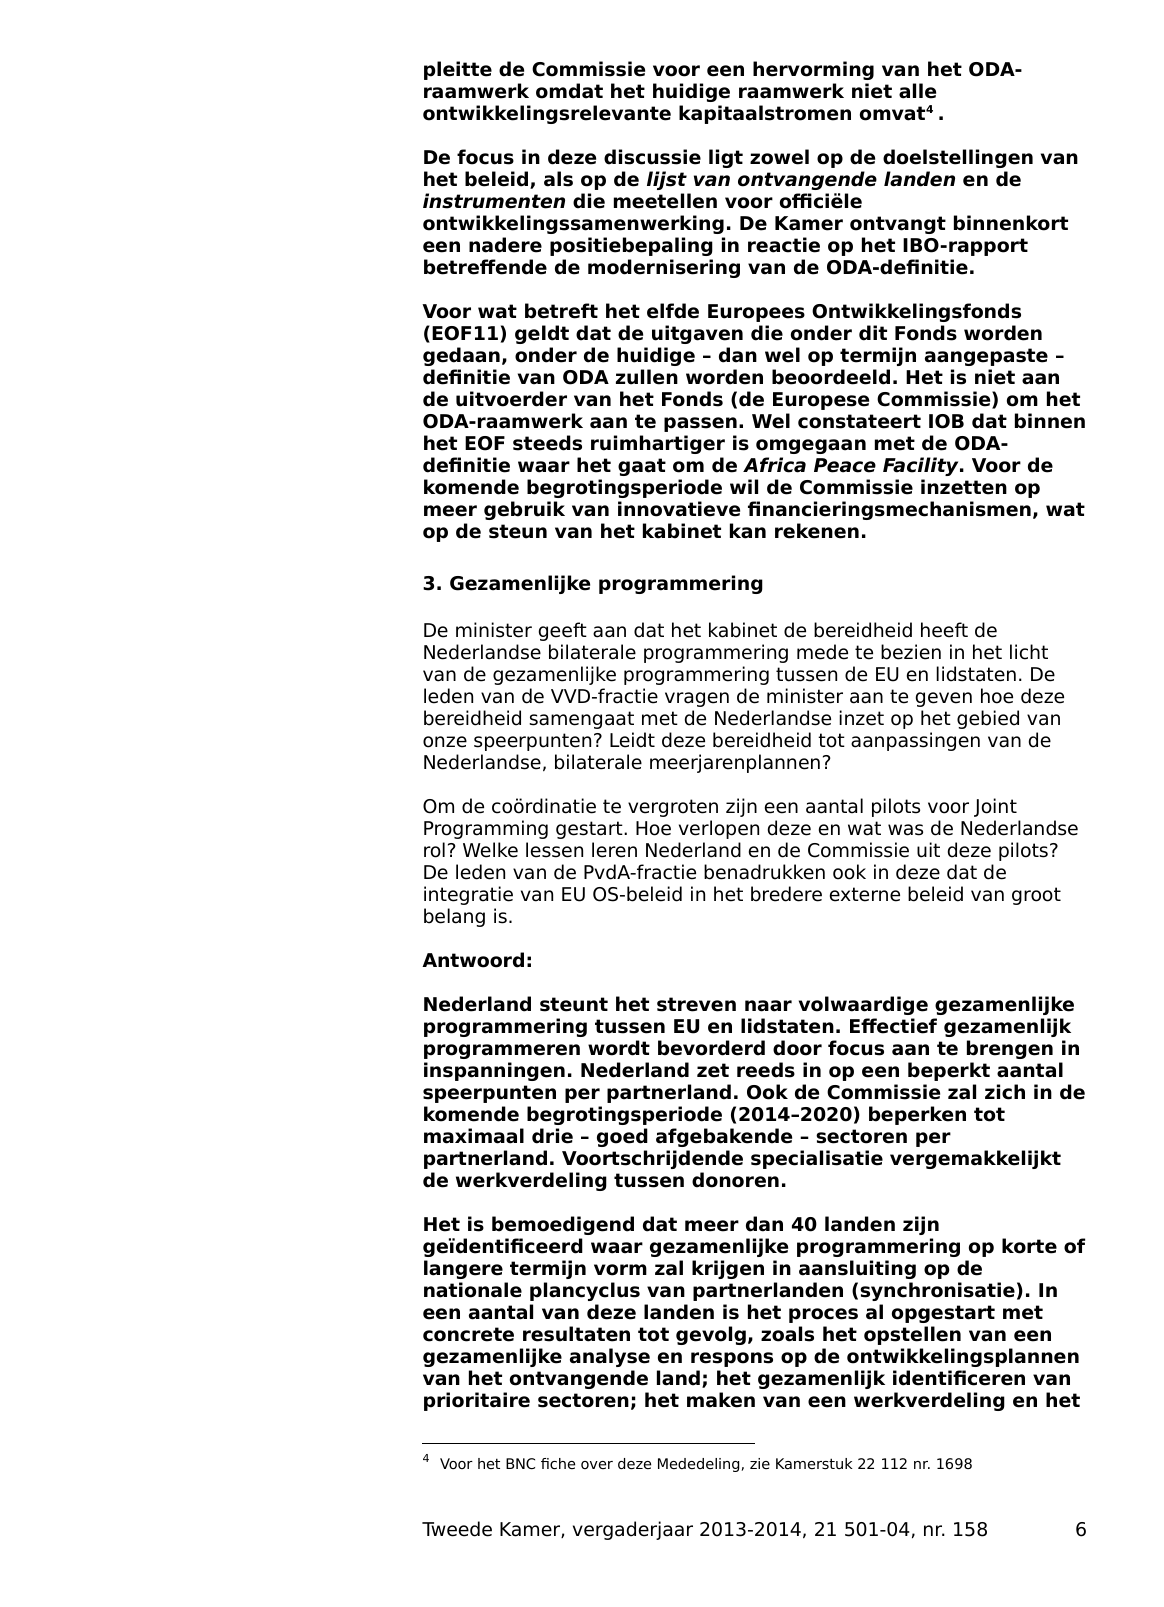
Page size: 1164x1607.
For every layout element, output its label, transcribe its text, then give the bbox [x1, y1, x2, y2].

text Om de coördinatie te vergroten zijn een aantal pilots voor Joint Programming gestart. Hoe verlopen deze en wat was de Nederlandse rol? Welke lessen leren Nederland en de Commissie uit deze pilots? De leden van de PvdA-fractie benadrukken ook in deze dat de integratie van EU OS-beleid in het bredere externe beleid van groot belang is. [422, 796, 1087, 928]
subtitle 3. Gezamenlijke programmering [422, 573, 1087, 595]
text De focus in deze discussie ligt zowel op de doelstellingen van het beleid, als op de lijst van ontvangende landen en de instrumenten die meetellen voor officiële ontwikkelingssamenwerking. De Kamer ontvangt binnenkort een nadere positiebepaling in reactie op het IBO-rapport betreffende de modernisering van de ODA-definitie. [422, 147, 1087, 279]
subtitle Antwoord: [422, 950, 1087, 972]
text Het is bemoedigend dat meer dan 40 landen zijn geïdentificeerd waar gezamenlijke programmering op korte of langere termijn vorm zal krijgen in aansluiting op de nationale plancyclus van partnerlanden (synchronisatie). In een aantal van deze landen is het proces al opgestart met concrete resultaten tot gevolg, zoals het opstellen van een gezamenlijke analyse en respons op de ontwikkelingsplannen van het ontvangende land; het gezamenlijk identificeren van prioritaire sectoren; het maken van een werkverdeling en het [422, 1214, 1087, 1412]
text De minister geeft aan dat het kabinet de bereidheid heeft de Nederlandse bilaterale programmering mede te bezien in het licht van de gezamenlijke programmering tussen de EU en lidstaten. De leden van de VVD-fractie vragen de minister aan te geven hoe deze bereidheid samengaat met de Nederlandse inzet op het gebied van onze speerpunten? Leidt deze bereidheid tot aanpassingen van de Nederlandse, bilaterale meerjarenplannen? [422, 620, 1087, 774]
text pleitte de Commissie voor een hervorming van het ODA-raamwerk omdat het huidige raamwerk niet alle ontwikkelingsrelevante kapitaalstromen omvat. [422, 59, 1087, 125]
text Voor het BNC fiche over deze Mededeling, zie Kamerstuk 22 112 nr. 1698 [422, 1452, 1087, 1474]
text Nederland steunt het streven naar volwaardige gezamenlijke programmering tussen EU en lidstaten. Effectief gezamenlijk programmeren wordt bevorderd door focus aan te brengen in inspanningen. Nederland zet reeds in op een beperkt aantal speerpunten per partnerland. Ook de Commissie zal zich in de komende begrotingsperiode (2014–2020) beperken tot maximaal drie – goed afgebakende – sectoren per partnerland. Voortschrijdende specialisatie vergemakkelijkt de werkverdeling tussen donoren. [422, 994, 1087, 1192]
text Voor wat betreft het elfde Europees Ontwikkelingsfonds (EOF11) geldt dat de uitgaven die onder dit Fonds worden gedaan, onder de huidige – dan wel op termijn aangepaste – definitie van ODA zullen worden beoordeeld. Het is niet aan de uitvoerder van het Fonds (de Europese Commissie) om het ODA-raamwerk aan te passen. Wel constateert IOB dat binnen het EOF steeds ruimhartiger is omgegaan met de ODA-definitie waar het gaat om de Africa Peace Facility. Voor de komende begrotingsperiode wil de Commissie inzetten op meer gebruik van innovatieve financieringsmechanismen, wat op de steun van het kabinet kan rekenen. [422, 301, 1087, 543]
